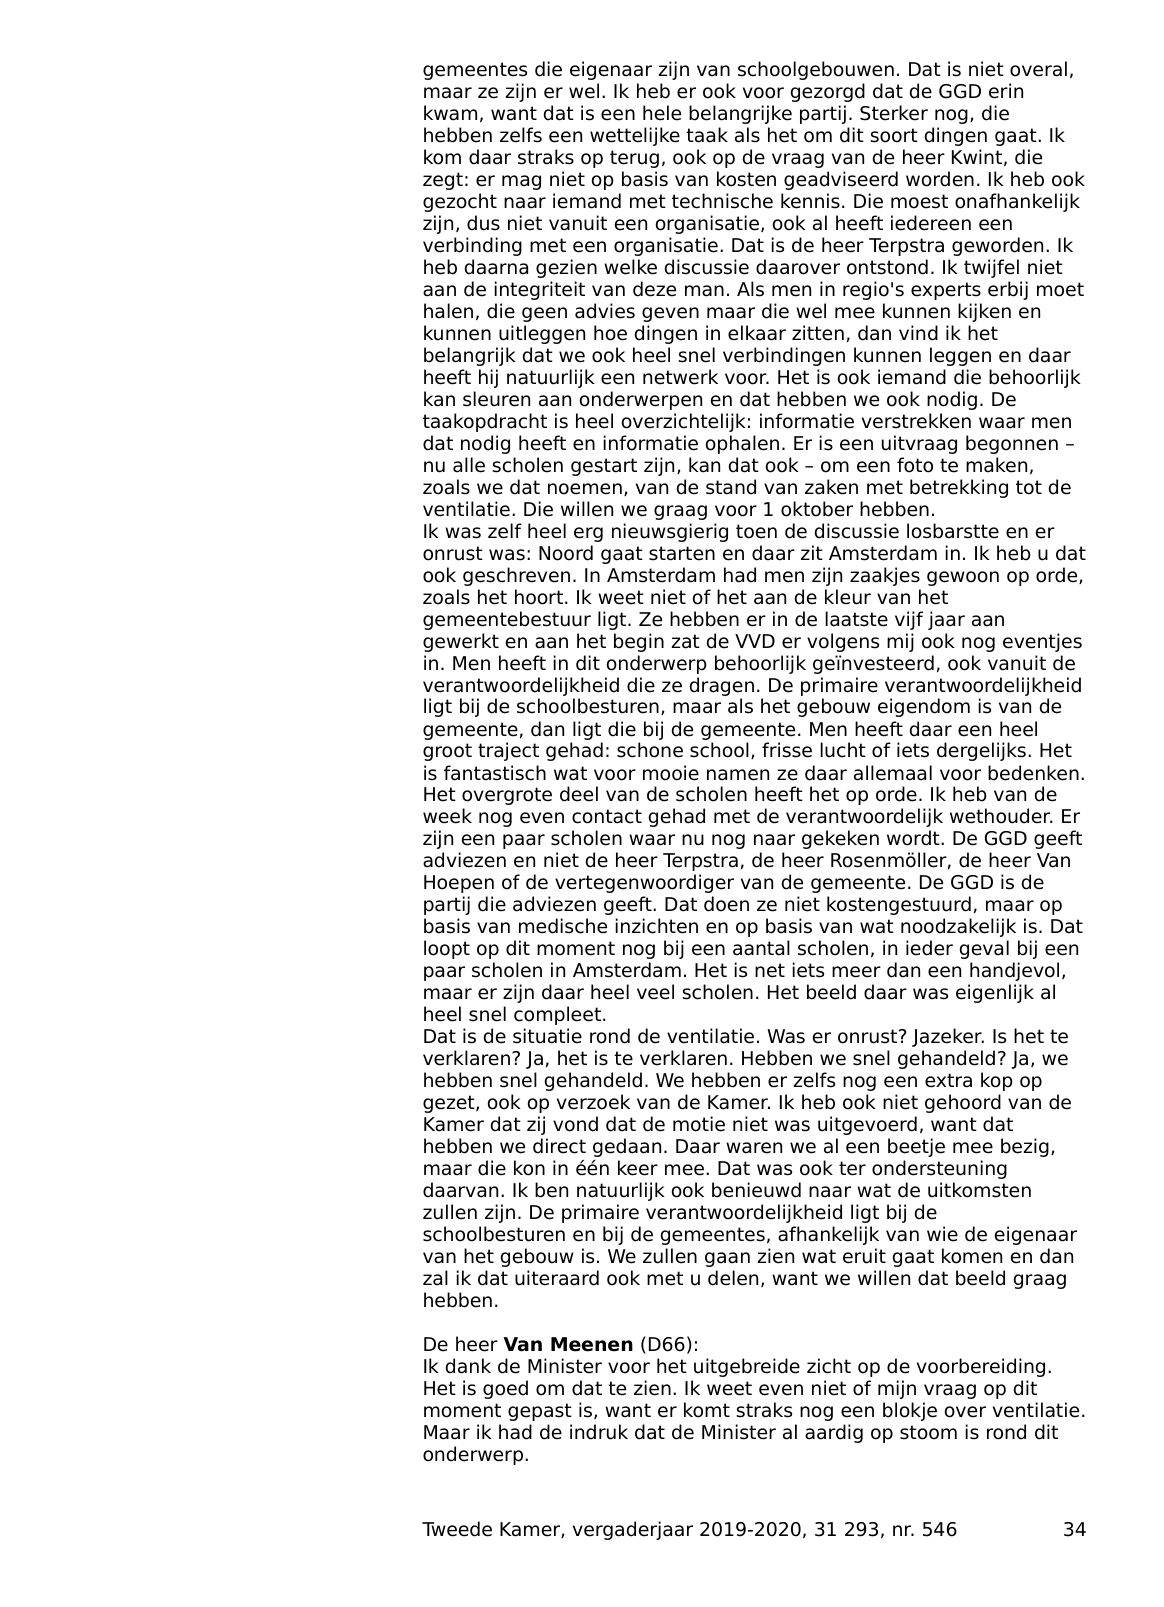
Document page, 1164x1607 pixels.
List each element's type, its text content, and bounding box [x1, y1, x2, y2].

text gemeentes die eigenaar zijn van schoolgebouwen. Dat is niet overal, maar ze zijn er wel. Ik heb er ook voor gezorgd dat de GGD erin kwam, want dat is een hele belangrijke partij. Sterker nog, die hebben zelfs een wettelijke taak als het om dit soort dingen gaat. Ik kom daar straks op terug, ook op de vraag van de heer Kwint, die zegt: er mag niet op basis van kosten geadviseerd worden. Ik heb ook gezocht naar iemand met technische kennis. Die moest onafhankelijk zijn, dus niet vanuit een organisatie, ook al heeft iedereen een verbinding met een organisatie. Dat is de heer Terpstra geworden. Ik heb daarna gezien welke discussie daarover ontstond. Ik twijfel niet aan de integriteit van deze man. Als men in regio's experts erbij moet halen, die geen advies geven maar die wel mee kunnen kijken en kunnen uitleggen hoe dingen in elkaar zitten, dan vind ik het belangrijk dat we ook heel snel verbindingen kunnen leggen en daar heeft hij natuurlijk een netwerk voor. Het is ook iemand die behoorlijk kan sleuren aan onderwerpen en dat hebben we ook nodig. De taakopdracht is heel overzichtelijk: informatie verstrekken waar men dat nodig heeft en informatie ophalen. Er is een uitvraag begonnen – nu alle scholen gestart zijn, kan dat ook – om een foto te maken, zoals we dat noemen, van de stand van zaken met betrekking tot de ventilatie. Die willen we graag voor 1 oktober hebben. [422, 59, 1087, 521]
text Ik dank de Minister voor het uitgebreide zicht op de voorbereiding. Het is goed om dat te zien. Ik weet even niet of mijn vraag op dit moment gepast is, want er komt straks nog een blokje over ventilatie. Maar ik had de indruk dat de Minister al aardig op stoom is rond dit onderwerp. [422, 1356, 1087, 1466]
text De heer Van Meenen (D66): [422, 1334, 1087, 1356]
text Dat is de situatie rond de ventilatie. Was er onrust? Jazeker. Is het te verklaren? Ja, het is te verklaren. Hebben we snel gehandeld? Ja, we hebben snel gehandeld. We hebben er zelfs nog een extra kop op gezet, ook op verzoek van de Kamer. Ik heb ook niet gehoord van de Kamer dat zij vond dat de motie niet was uitgevoerd, want dat hebben we direct gedaan. Daar waren we al een beetje mee bezig, maar die kon in één keer mee. Dat was ook ter ondersteuning daarvan. Ik ben natuurlijk ook benieuwd naar wat de uitkomsten zullen zijn. De primaire verantwoordelijkheid ligt bij de schoolbesturen en bij de gemeentes, afhankelijk van wie de eigenaar van het gebouw is. We zullen gaan zien wat eruit gaat komen en dan zal ik dat uiteraard ook met u delen, want we willen dat beeld graag hebben. [422, 1026, 1087, 1312]
text Ik was zelf heel erg nieuwsgierig toen de discussie losbarstte en er onrust was: Noord gaat starten en daar zit Amsterdam in. Ik heb u dat ook geschreven. In Amsterdam had men zijn zaakjes gewoon op orde, zoals het hoort. Ik weet niet of het aan de kleur van het gemeentebestuur ligt. Ze hebben er in de laatste vijf jaar aan gewerkt en aan het begin zat de VVD er volgens mij ook nog eventjes in. Men heeft in dit onderwerp behoorlijk geïnvesteerd, ook vanuit de verantwoordelijkheid die ze dragen. De primaire verantwoordelijkheid ligt bij de schoolbesturen, maar als het gebouw eigendom is van de gemeente, dan ligt die bij de gemeente. Men heeft daar een heel groot traject gehad: schone school, frisse lucht of iets dergelijks. Het is fantastisch wat voor mooie namen ze daar allemaal voor bedenken. Het overgrote deel van de scholen heeft het op orde. Ik heb van de week nog even contact gehad met de verantwoordelijk wethouder. Er zijn een paar scholen waar nu nog naar gekeken wordt. De GGD geeft adviezen en niet de heer Terpstra, de heer Rosenmöller, de heer Van Hoepen of de vertegenwoordiger van de gemeente. De GGD is de partij die adviezen geeft. Dat doen ze niet kostengestuurd, maar op basis van medische inzichten en op basis van wat noodzakelijk is. Dat loopt op dit moment nog bij een aantal scholen, in ieder geval bij een paar scholen in Amsterdam. Het is net iets meer dan een handjevol, maar er zijn daar heel veel scholen. Het beeld daar was eigenlijk al heel snel compleet. [422, 521, 1087, 1026]
